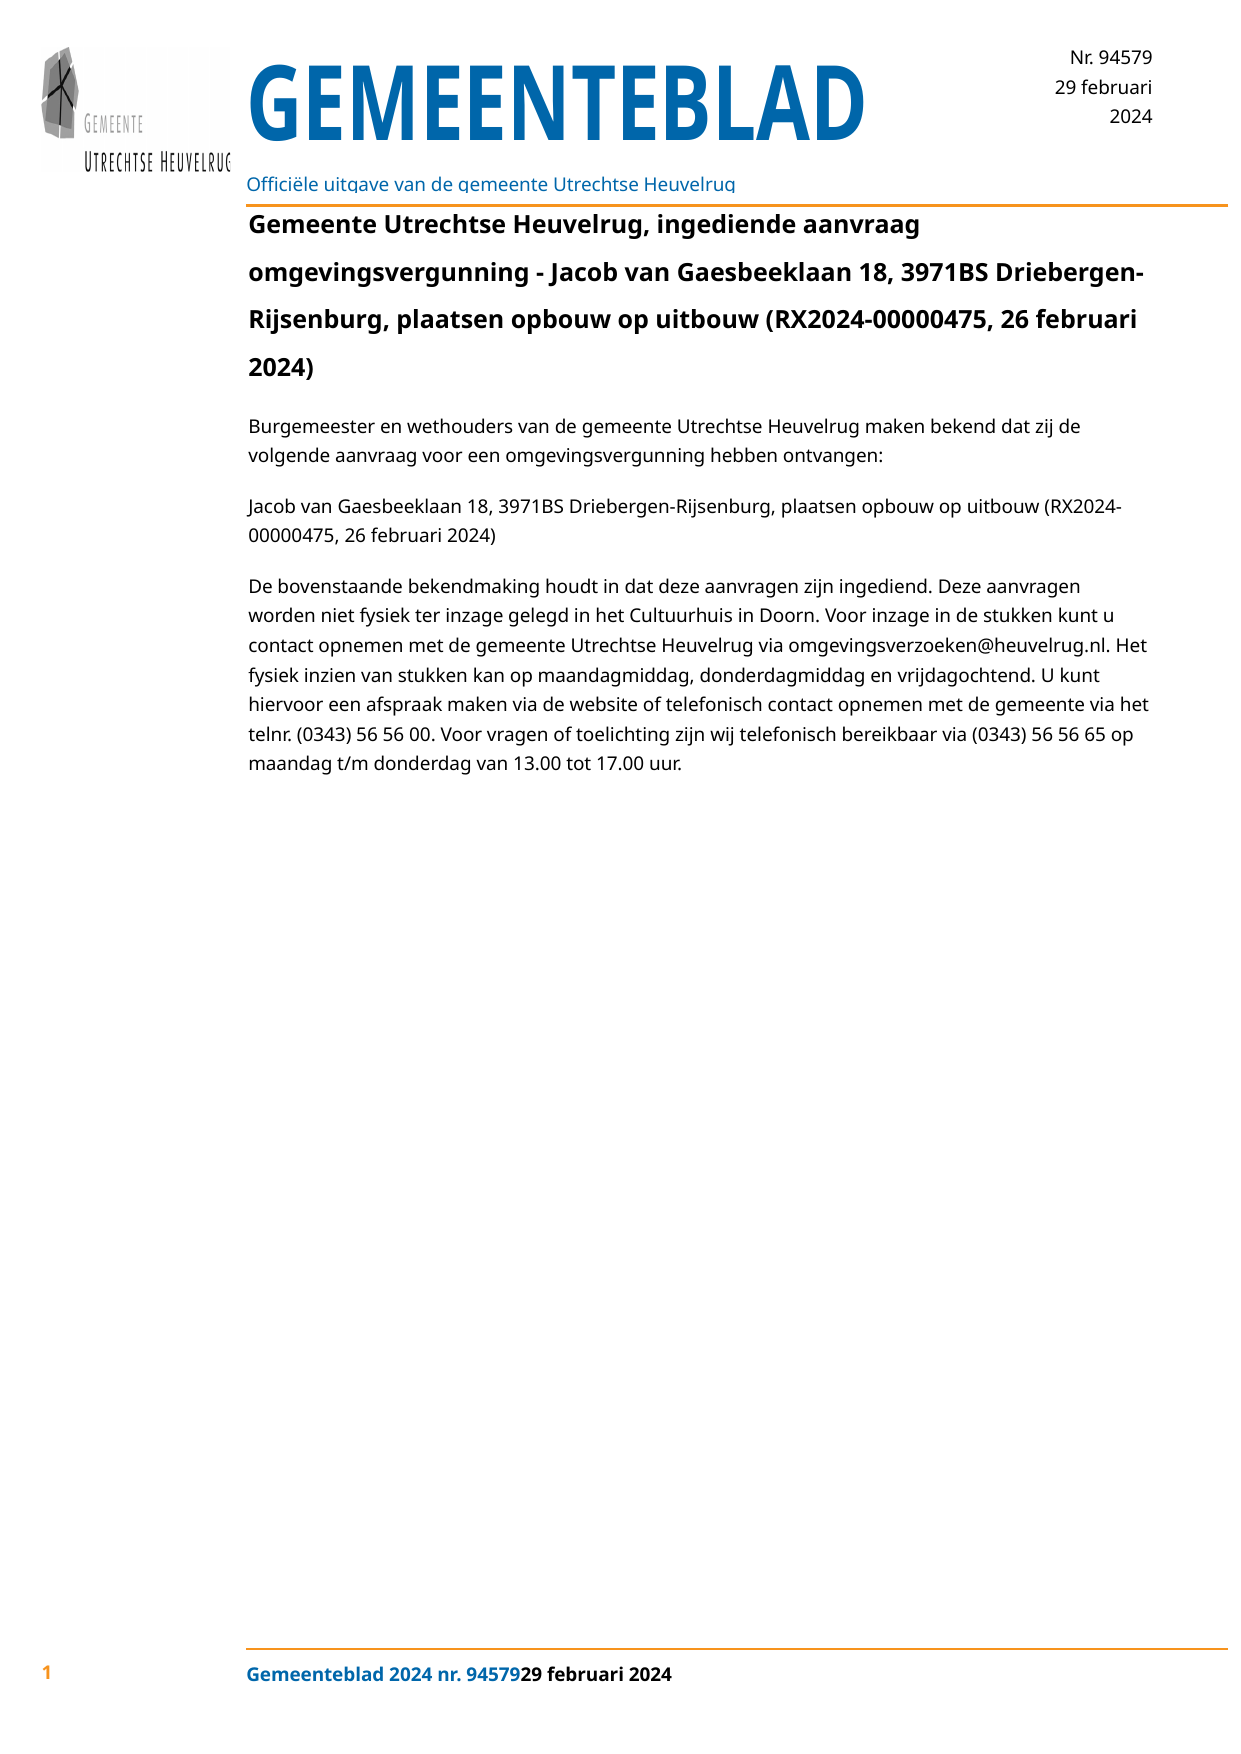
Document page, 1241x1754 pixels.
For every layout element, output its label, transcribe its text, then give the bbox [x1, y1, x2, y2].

text Jacob van Gaesbeeklaan 18, 3971BS Driebergen-Rijsenburg, plaatsen opbouw op uitbouw (RX2024-00000475, 26 februari 2024) [248, 493, 1152, 548]
text Gemeente Utrechtse Heuvelrug, ingediende aanvraag omgevingsvergunning - Jacob van Gaesbeeklaan 18, 3971BS Driebergen-Rijsenburg, plaatsen opbouw op uitbouw (RX2024-00000475, 26 februari 2024) [248, 207, 1152, 384]
picture [41, 47, 231, 172]
text Burgemeester en wethouders van de gemeente Utrechtse Heuvelrug maken bekend dat zij de volgende aanvraag voor een omgevingsvergunning hebben ontvangen: [248, 413, 1152, 468]
text De bovenstaande bekendmaking houdt in dat deze aanvragen zijn ingediend. Deze aanvragen worden niet fysiek ter inzage gelegd in het Cultuurhuis in Doorn. Voor inzage in de stukken kunt u contact opnemen met de gemeente Utrechtse Heuvelrug via omgevingsverzoeken@heuvelrug.nl. Het fysiek inzien van stukken kan op maandagmiddag, donderdagmiddag en vrijdagochtend. U kunt hiervoor een afspraak maken via de website of telefonisch contact opnemen met de gemeente via het telnr. (0343) 56 56 00. Voor vragen of toelichting zijn wij telefonisch bereikbaar via (0343) 56 56 65 op maandag t/m donderdag van 13.00 tot 17.00 uur. [248, 573, 1152, 776]
